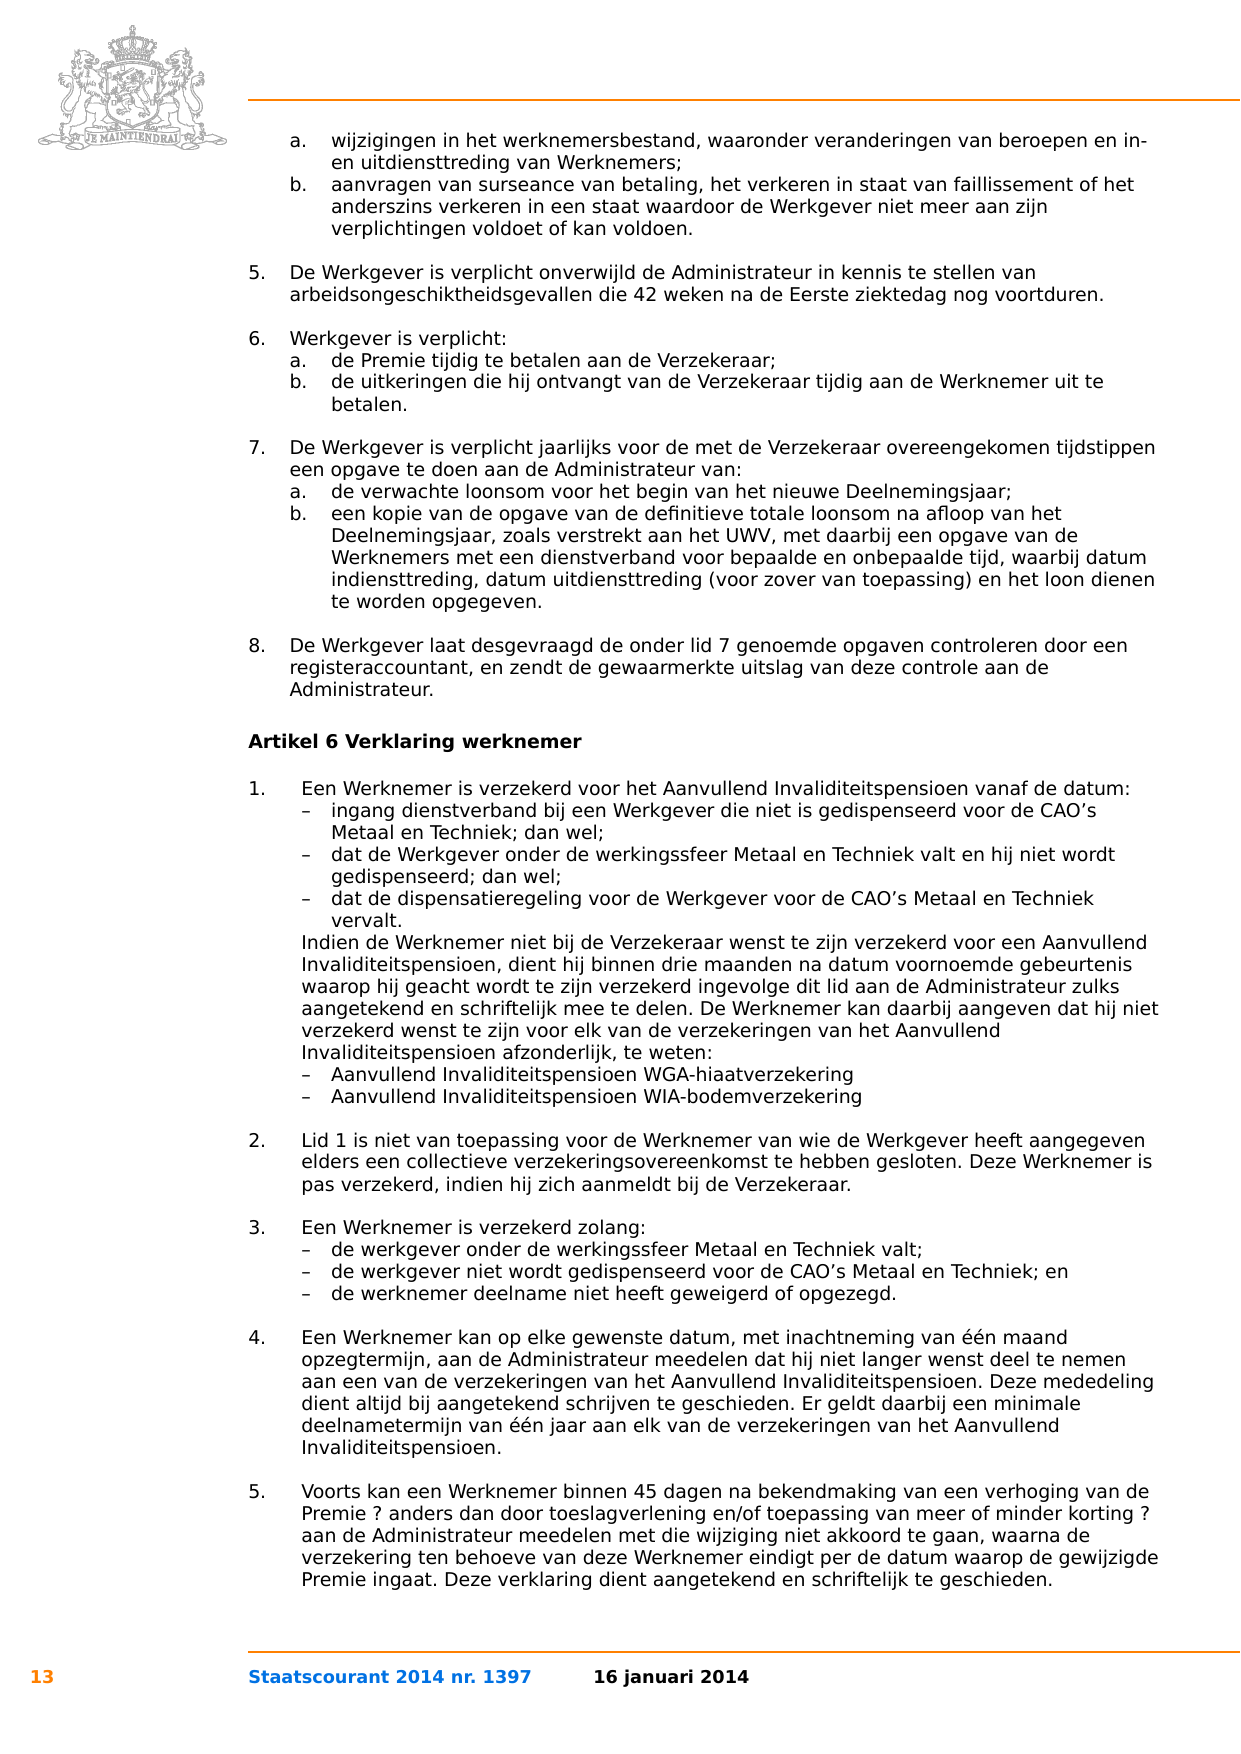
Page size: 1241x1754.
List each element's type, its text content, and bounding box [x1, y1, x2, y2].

text 8. De Werkgever laat desgevraagd de onder lid 7 genoemde opgaven controleren door een registeraccountant, en zendt de gewaarmerkte uitslag van deze controle aan de Administrateur. [248, 635, 1163, 701]
text 4. Een Werknemer kan op elke gewenste datum, met inachtneming van één maand opzegtermijn, aan de Administrateur meedelen dat hij niet langer wenst deel te nemen aan een van de verzekeringen van het Aanvullend Invaliditeitspensioen. Deze mededeling dient altijd bij aangetekend schrijven te geschieden. Er geldt daarbij een minimale deelnametermijn van één jaar aan elk van de verzekeringen van het Aanvullend Invaliditeitspensioen. [248, 1327, 1163, 1459]
text a. wijzigingen in het werknemersbestand, waaronder veranderingen van beroepen en in- en uitdiensttreding van Werknemers; [289, 130, 1163, 174]
text 7. De Werkgever is verplicht jaarlijks voor de met de Verzekeraar overeengekomen tijdstippen een opgave te doen aan de Administrateur van: [248, 437, 1163, 481]
subtitle Artikel 6 Verklaring werknemer [248, 731, 1163, 753]
text – de werknemer deelname niet heeft geweigerd of opgezegd. [301, 1283, 1163, 1305]
text 5. De Werkgever is verplicht onverwijld de Administrateur in kennis te stellen van arbeidsongeschiktheidsgevallen die 42 weken na de Eerste ziektedag nog voortduren. [248, 262, 1163, 306]
text 5. Voorts kan een Werknemer binnen 45 dagen na bekendmaking van een verhoging van de Premie ? anders dan door toeslagverlening en/of toepassing van meer of minder korting ? aan de Administrateur meedelen met die wijziging niet akkoord te gaan, waarna de verzekering ten behoeve van deze Werknemer eindigt per de datum waarop de gewijzigde Premie ingaat. Deze verklaring dient aangetekend en schriftelijk te geschieden. [248, 1481, 1163, 1591]
text – Aanvullend Invaliditeitspensioen WGA-hiaatverzekering [301, 1064, 1163, 1086]
text b. een kopie van de opgave van de definitieve totale loonsom na afloop van het Deelnemingsjaar, zoals verstrekt aan het UWV, met daarbij een opgave van de Werknemers met een dienstverband voor bepaalde en onbepaalde tijd, waarbij datum indiensttreding, datum uitdiensttreding (voor zover van toepassing) en het loon dienen te worden opgegeven. [289, 503, 1163, 613]
text 6. Werkgever is verplicht: [248, 327, 1163, 349]
text b. aanvragen van surseance van betaling, het verkeren in staat van faillissement of het anderszins verkeren in een staat waardoor de Werkgever niet meer aan zijn verplichtingen voldoet of kan voldoen. [289, 174, 1163, 240]
text – ingang dienstverband bij een Werkgever die niet is gedispenseerd voor de CAO’s Metaal en Techniek; dan wel; [301, 800, 1163, 844]
text – de werkgever onder de werkingssfeer Metaal en Techniek valt; [301, 1239, 1163, 1261]
picture [38, 25, 227, 150]
text – de werkgever niet wordt gedispenseerd voor de CAO’s Metaal en Techniek; en [301, 1261, 1163, 1283]
text Indien de Werknemer niet bij de Verzekeraar wenst te zijn verzekerd voor een Aanvullend Invaliditeitspensioen, dient hij binnen drie maanden na datum voornoemde gebeurtenis waarop hij geacht wordt te zijn verzekerd ingevolge dit lid aan de Administrateur zulks aangetekend en schriftelijk mee te delen. De Werknemer kan daarbij aangeven dat hij niet verzekerd wenst te zijn voor elk van de verzekeringen van het Aanvullend Invaliditeitspensioen afzonderlijk, te weten: [301, 932, 1163, 1064]
text 3. Een Werknemer is verzekerd zolang: [248, 1217, 1163, 1239]
text a. de Premie tijdig te betalen aan de Verzekeraar; [289, 349, 1163, 371]
text 2. Lid 1 is niet van toepassing voor de Werknemer van wie de Werkgever heeft aangegeven elders een collectieve verzekeringsovereenkomst te hebben gesloten. Deze Werknemer is pas verzekerd, indien hij zich aanmeldt bij de Verzekeraar. [248, 1129, 1163, 1195]
text b. de uitkeringen die hij ontvangt van de Verzekeraar tijdig aan de Werknemer uit te betalen. [289, 371, 1163, 415]
text – Aanvullend Invaliditeitspensioen WIA-bodemverzekering [301, 1086, 1163, 1108]
text 1. Een Werknemer is verzekerd voor het Aanvullend Invaliditeitspensioen vanaf de datum: [248, 778, 1163, 800]
text a. de verwachte loonsom voor het begin van het nieuwe Deelnemingsjaar; [289, 481, 1163, 503]
text – dat de Werkgever onder de werkingssfeer Metaal en Techniek valt en hij niet wordt gedispenseerd; dan wel; [301, 844, 1163, 888]
text – dat de dispensatieregeling voor de Werkgever voor de CAO’s Metaal en Techniek vervalt. [301, 888, 1163, 932]
